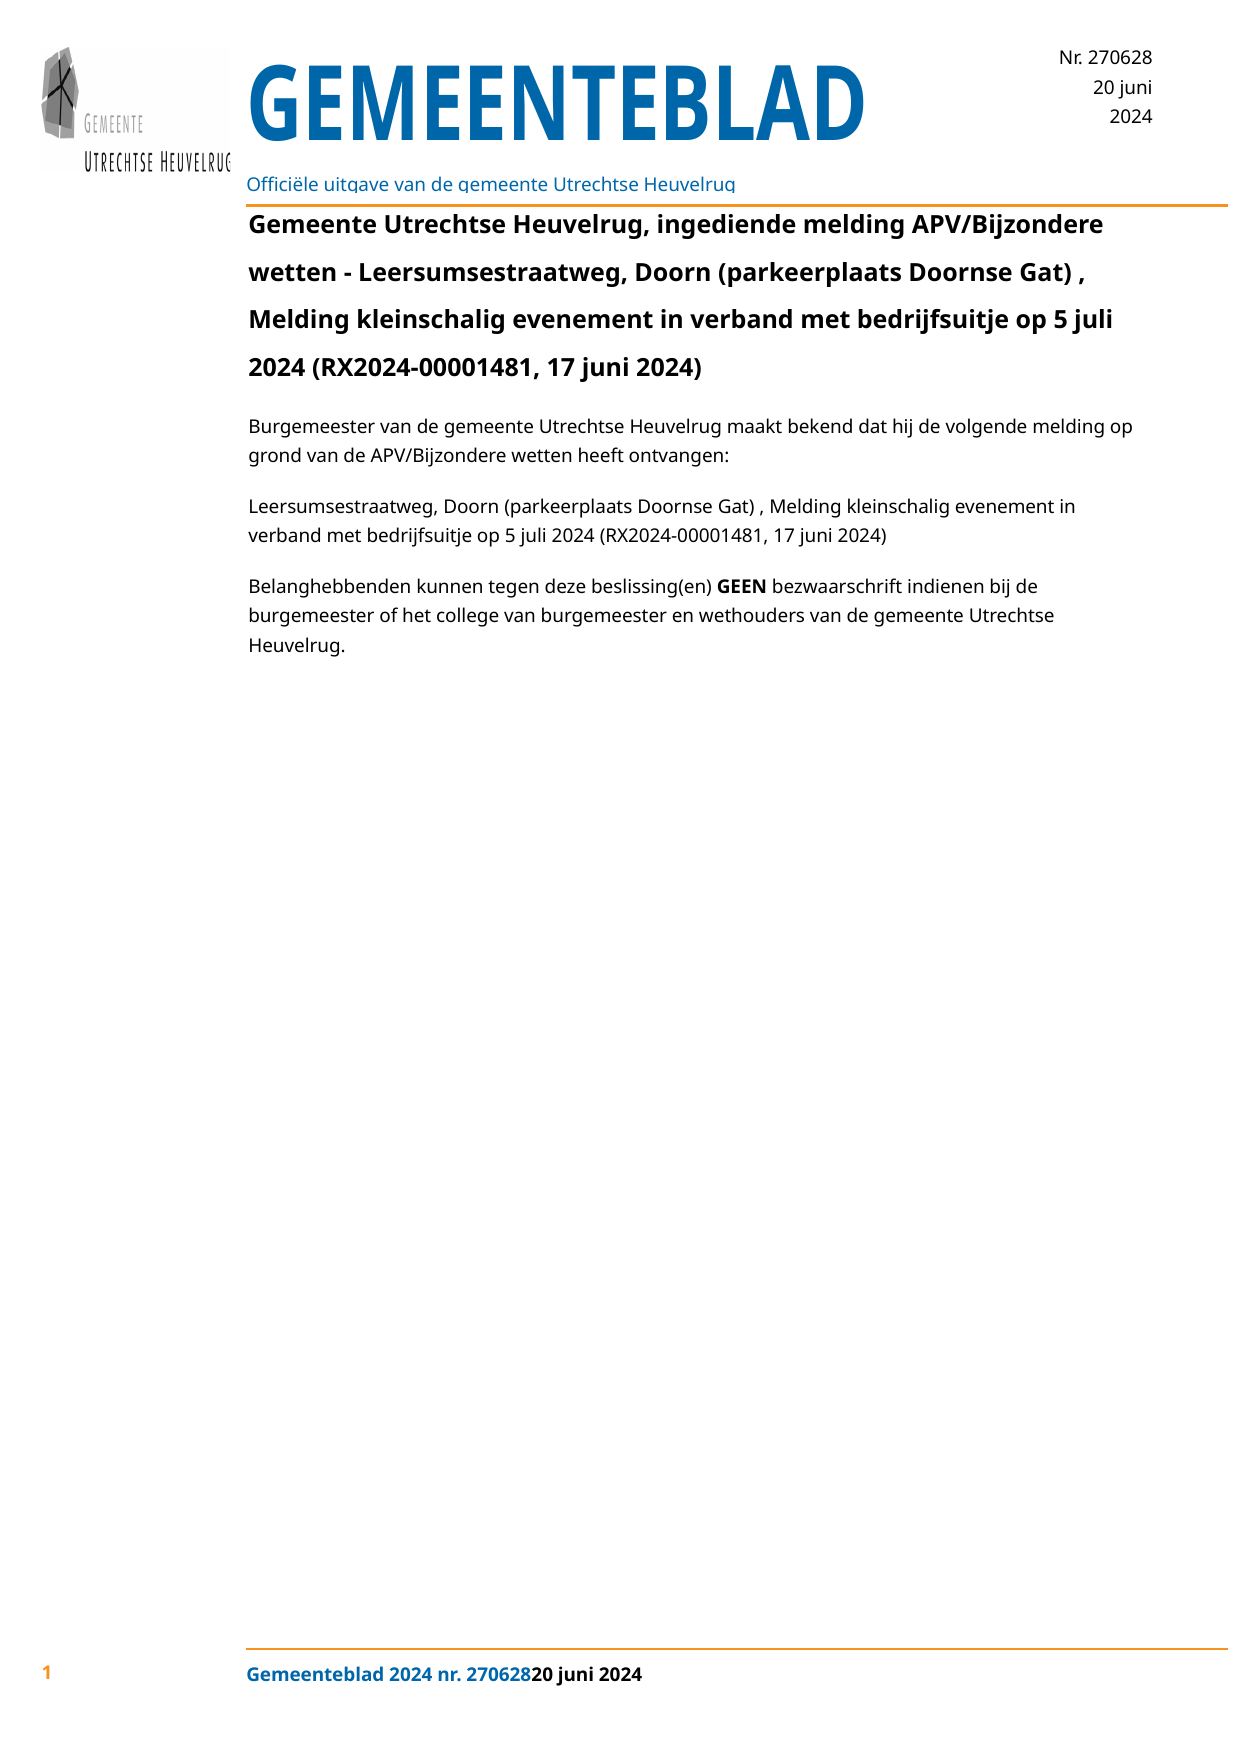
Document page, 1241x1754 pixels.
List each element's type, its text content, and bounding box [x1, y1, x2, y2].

text Belanghebbenden kunnen tegen deze beslissing(en) GEEN bezwaarschrift indienen bij de burgemeester of het college van burgemeester en wethouders van de gemeente Utrechtse Heuvelrug. [248, 573, 1152, 658]
text Gemeente Utrechtse Heuvelrug, ingediende melding APV/Bijzondere wetten - Leersumsestraatweg, Doorn (parkeerplaats Doornse Gat) , Melding kleinschalig evenement in verband met bedrijfsuitje op 5 juli 2024 (RX2024-00001481, 17 juni 2024) [248, 207, 1152, 384]
text Burgemeester van de gemeente Utrechtse Heuvelrug maakt bekend dat hij de volgende melding op grond van de APV/Bijzondere wetten heeft ontvangen: [248, 413, 1152, 468]
picture [41, 47, 231, 172]
text Leersumsestraatweg, Doorn (parkeerplaats Doornse Gat) , Melding kleinschalig evenement in verband met bedrijfsuitje op 5 juli 2024 (RX2024-00001481, 17 juni 2024) [248, 493, 1152, 548]
